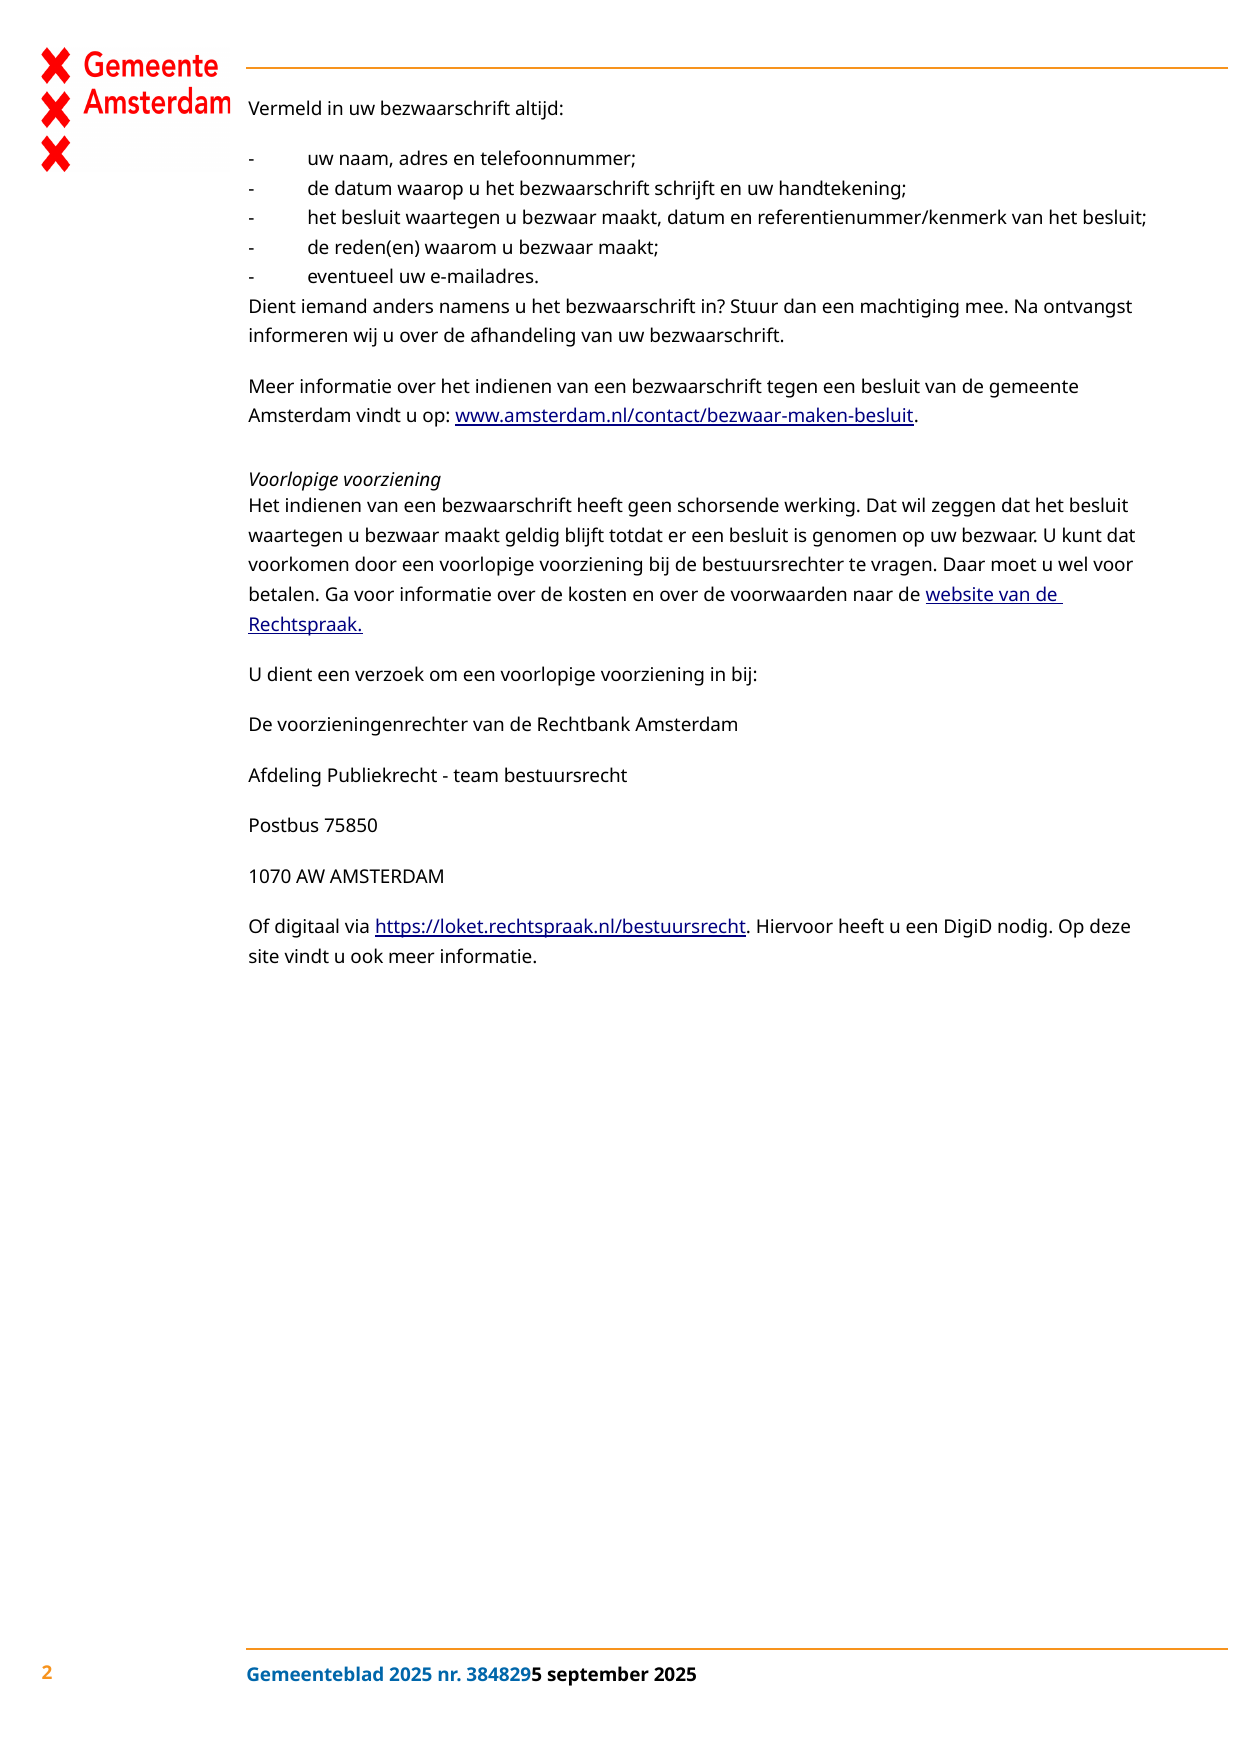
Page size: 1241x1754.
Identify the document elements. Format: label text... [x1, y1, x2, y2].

text Postbus 75850 [248, 812, 1152, 838]
list de datum waarop u het bezwaarschrift schrijft en uw handtekening; [248, 175, 1152, 201]
text Het indienen van een bezwaarschrift heeft geen schorsende werking. Dat wil zeggen dat het besluit waartegen u bezwaar maakt geldig blijft totdat er een besluit is genomen op uw bezwaar. U kunt dat voorkomen door een voorlopige voorziening bij de bestuursrechter te vragen. Daar moet u wel voor betalen. Ga voor informatie over de kosten en over de voorwaarden naar de website van de Rechtspraak. [248, 492, 1152, 636]
list de reden(en) waarom u bezwaar maakt; [248, 234, 1152, 260]
list eventueel uw e-mailadres. [248, 263, 1152, 289]
list uw naam, adres en telefoonnummer; [248, 145, 1152, 171]
text Afdeling Publiekrecht - team bestuursrecht [248, 762, 1152, 788]
picture [41, 47, 231, 172]
text De voorzieningenrechter van de Rechtbank Amsterdam [248, 712, 1152, 737]
text Dient iemand anders namens u het bezwaarschrift in? Stuur dan een machtiging mee. Na ontvangst informeren wij u over de afhandeling van uw bezwaarschrift. [248, 293, 1152, 348]
list het besluit waartegen u bezwaar maakt, datum en referentienummer/kenmerk van het besluit; [248, 204, 1152, 230]
text Voorlopige voorziening [248, 467, 1152, 492]
text Meer informatie over het indienen van een bezwaarschrift tegen een besluit van de gemeente Amsterdam vindt u op: www.amsterdam.nl/contact/bezwaar-maken-besluit. [248, 373, 1152, 428]
text Vermeld in uw bezwaarschrift altijd: [248, 95, 1152, 121]
text U dient een verzoek om een voorlopige voorziening in bij: [248, 661, 1152, 687]
text Of digitaal via https://loket.rechtspraak.nl/bestuursrecht. Hiervoor heeft u een DigiD nodig. Op deze site vindt u ook meer informatie. [248, 913, 1152, 968]
text 1070 AW AMSTERDAM [248, 863, 1152, 888]
